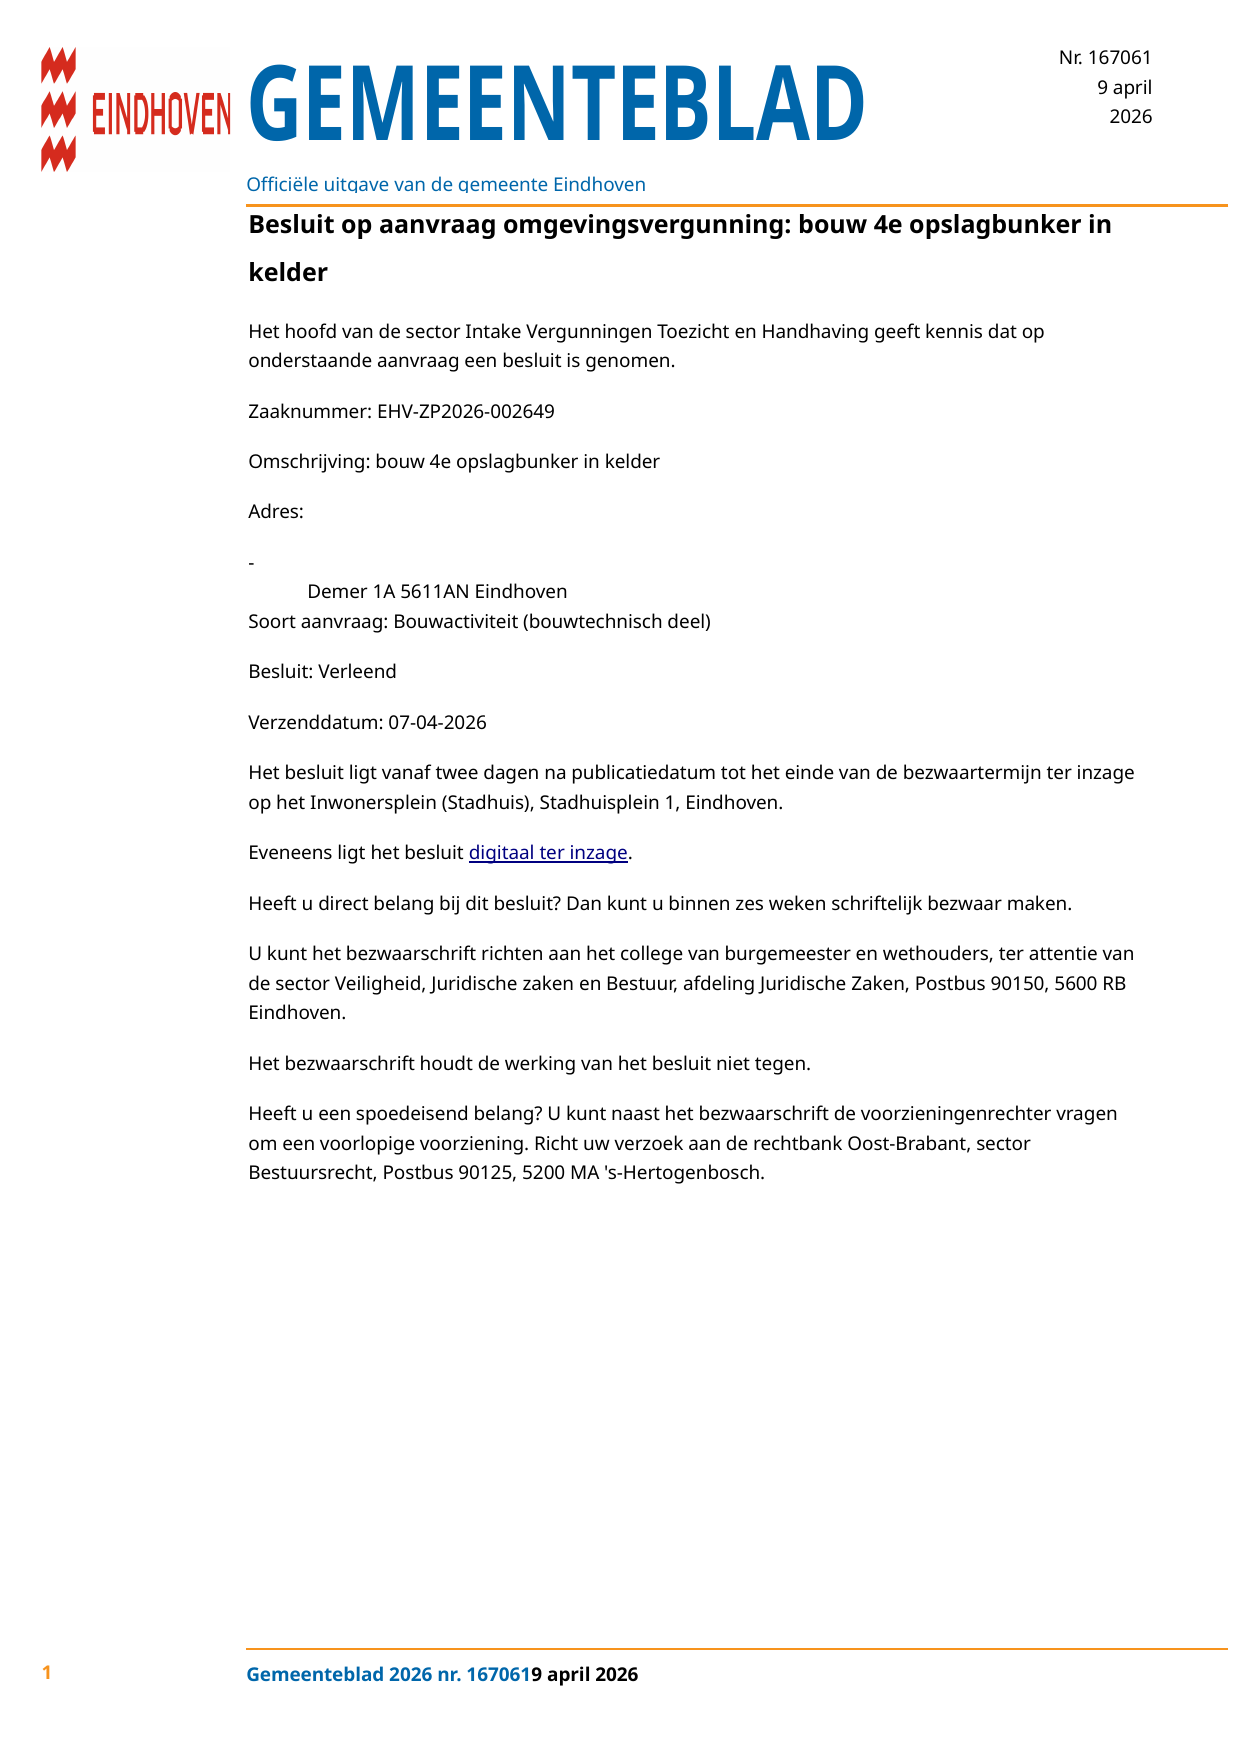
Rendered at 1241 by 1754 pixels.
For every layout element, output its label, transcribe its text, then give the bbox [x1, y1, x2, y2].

text Verzenddatum: 07-04-2026 [248, 709, 1152, 735]
list Demer 1A 5611AN Eindhoven [248, 579, 1152, 604]
text Adres: [248, 499, 1152, 524]
text Heeft u een spoedeisend belang? U kunt naast het bezwaarschrift de voorzieningenrechter vragen om een voorlopige voorziening. Richt uw verzoek aan de rechtbank Oost-Brabant, sector Bestuursrecht, Postbus 90125, 5200 MA 's-Hertogenbosch. [248, 1100, 1152, 1185]
text Zaaknummer: EHV-ZP2026-002649 [248, 398, 1152, 424]
text Omschrijving: bouw 4e opslagbunker in kelder [248, 448, 1152, 474]
text Het besluit ligt vanaf twee dagen na publicatiedatum tot het einde van de bezwaartermijn ter inzage op het Inwonersplein (Stadhuis), Stadhuisplein 1, Eindhoven. [248, 759, 1152, 815]
text Heeft u direct belang bij dit besluit? Dan kunt u binnen zes weken schriftelijk bezwaar maken. [248, 890, 1152, 916]
text Het hoofd van de sector Intake Vergunningen Toezicht en Handhaving geeft kennis dat op onderstaande aanvraag een besluit is genomen. [248, 318, 1152, 373]
text Besluit: Verleend [248, 659, 1152, 684]
text Eveneens ligt het besluit digitaal ter inzage. [248, 839, 1152, 865]
text U kunt het bezwaarschrift richten aan het college van burgemeester en wethouders, ter attentie van de sector Veiligheid, Juridische zaken en Bestuur, afdeling Juridische Zaken, Postbus 90150, 5600 RB Eindhoven. [248, 940, 1152, 1025]
text Soort aanvraag: Bouwactiviteit (bouwtechnisch deel) [248, 608, 1152, 634]
text Besluit op aanvraag omgevingsvergunning: bouw 4e opslagbunker in kelder [248, 207, 1152, 288]
text Het bezwaarschrift houdt de werking van het besluit niet tegen. [248, 1050, 1152, 1076]
picture [41, 47, 231, 172]
